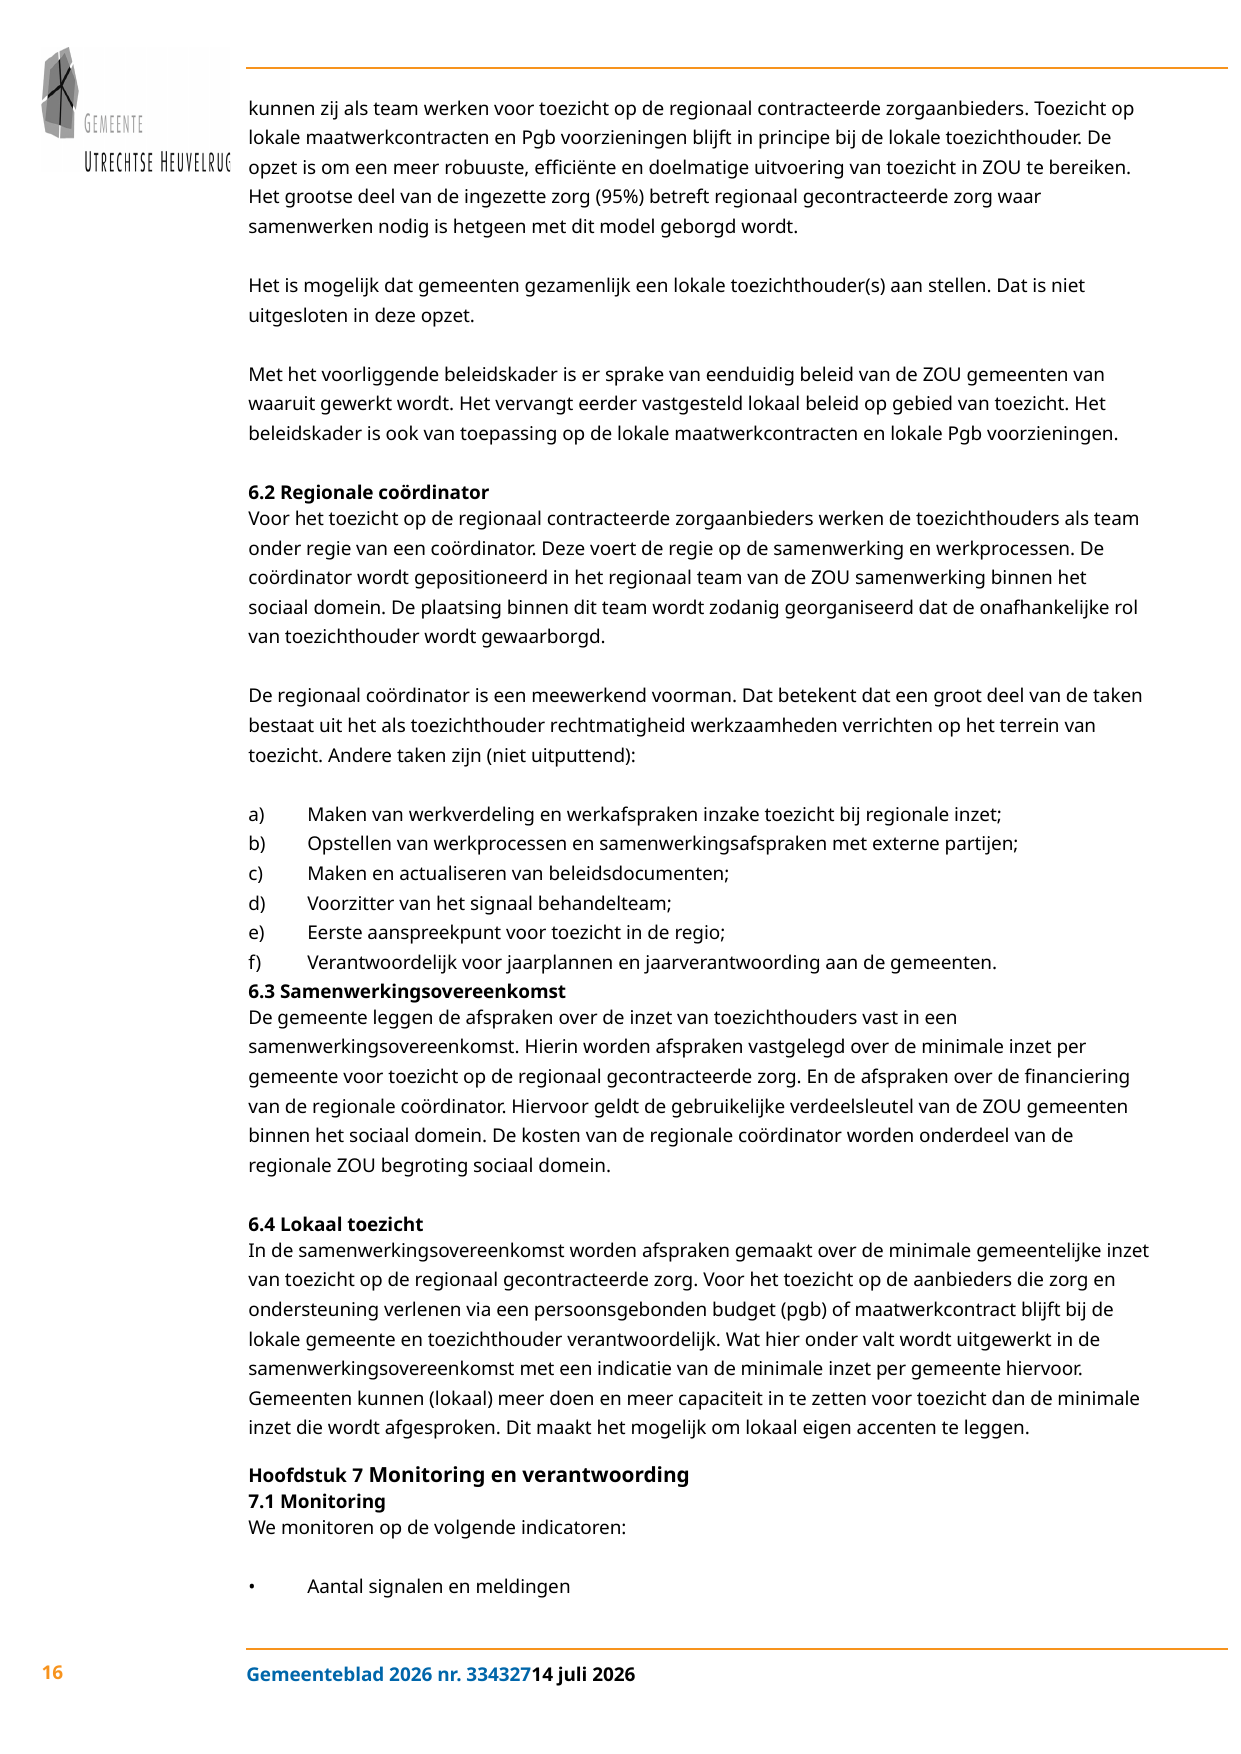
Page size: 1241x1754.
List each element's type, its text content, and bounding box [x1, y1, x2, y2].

text De gemeente leggen de afspraken over de inzet van toezichthouders vast in een samenwerkingsovereenkomst. Hierin worden afspraken vastgelegd over de minimale inzet per gemeente voor toezicht op de regionaal gecontracteerde zorg. En de afspraken over de financiering van de regionale coördinator. Hiervoor geldt de gebruikelijke verdeelsleutel van de ZOU gemeenten binnen het sociaal domein. De kosten van de regionale coördinator worden onderdeel van de regionale ZOU begroting sociaal domein. [248, 1004, 1152, 1178]
text Voor het toezicht op de regionaal contracteerde zorgaanbieders werken de toezichthouders als team onder regie van een coördinator. Deze voert de regie op de samenwerking en werkprocessen. De coördinator wordt gepositioneerd in het regionaal team van de ZOU samenwerking binnen het sociaal domein. De plaatsing binnen dit team wordt zodanig georganiseerd dat de onafhankelijke rol van toezichthouder wordt gewaarborgd. [248, 505, 1152, 649]
list Opstellen van werkprocessen en samenwerkingsafspraken met externe partijen; [248, 831, 1152, 856]
text 6.4 Lokaal toezicht [248, 1211, 1152, 1237]
picture [41, 47, 231, 172]
text Het is mogelijk dat gemeenten gezamenlijk een lokale toezichthouder(s) aan stellen. Dat is niet uitgesloten in deze opzet. [248, 272, 1152, 328]
list Verantwoordelijk voor jaarplannen en jaarverantwoording aan de gemeenten. [248, 949, 1152, 974]
list Maken en actualiseren van beleidsdocumenten; [248, 860, 1152, 886]
list Voorzitter van het signaal behandelteam; [248, 890, 1152, 915]
text 7.1 Monitoring [248, 1488, 1152, 1514]
list Aantal signalen en meldingen [248, 1573, 1152, 1599]
text 6.2 Regionale coördinator [248, 479, 1152, 505]
text Met het voorliggende beleidskader is er sprake van eenduidig beleid van de ZOU gemeenten van waaruit gewerkt wordt. Het vervangt eerder vastgesteld lokaal beleid op gebied van toezicht. Het beleidskader is ook van toepassing op de lokale maatwerkcontracten en lokale Pgb voorzieningen. [248, 361, 1152, 446]
list Maken van werkverdeling en werkafspraken inzake toezicht bij regionale inzet; [248, 801, 1152, 827]
text 6.3 Samenwerkingsovereenkomst [248, 978, 1152, 1004]
text kunnen zij als team werken voor toezicht op de regionaal contracteerde zorgaanbieders. Toezicht op lokale maatwerkcontracten en Pgb voorzieningen blijft in principe bij de lokale toezichthouder. De opzet is om een meer robuuste, efficiënte en doelmatige uitvoering van toezicht in ZOU te bereiken. Het grootse deel van de ingezette zorg (95%) betreft regionaal gecontracteerde zorg waar samenwerken nodig is hetgeen met dit model geborgd wordt. [248, 95, 1152, 239]
text Hoofdstuk 7 Monitoring en verantwoording [248, 1460, 1152, 1488]
text In de samenwerkingsovereenkomst worden afspraken gemaakt over de minimale gemeentelijke inzet van toezicht op de regionaal gecontracteerde zorg. Voor het toezicht op de aanbieders die zorg en ondersteuning verlenen via een persoonsgebonden budget (pgb) of maatwerkcontract blijft bij de lokale gemeente en toezichthouder verantwoordelijk. Wat hier onder valt wordt uitgewerkt in de samenwerkingsovereenkomst met een indicatie van de minimale inzet per gemeente hiervoor. Gemeenten kunnen (lokaal) meer doen en meer capaciteit in te zetten voor toezicht dan de minimale inzet die wordt afgesproken. Dit maakt het mogelijk om lokaal eigen accenten te leggen. [248, 1237, 1152, 1440]
text De regionaal coördinator is een meewerkend voorman. Dat betekent dat een groot deel van de taken bestaat uit het als toezichthouder rechtmatigheid werkzaamheden verrichten op het terrein van toezicht. Andere taken zijn (niet uitputtend): [248, 683, 1152, 767]
list Eerste aanspreekpunt voor toezicht in de regio; [248, 919, 1152, 945]
text We monitoren op de volgende indicatoren: [248, 1514, 1152, 1540]
